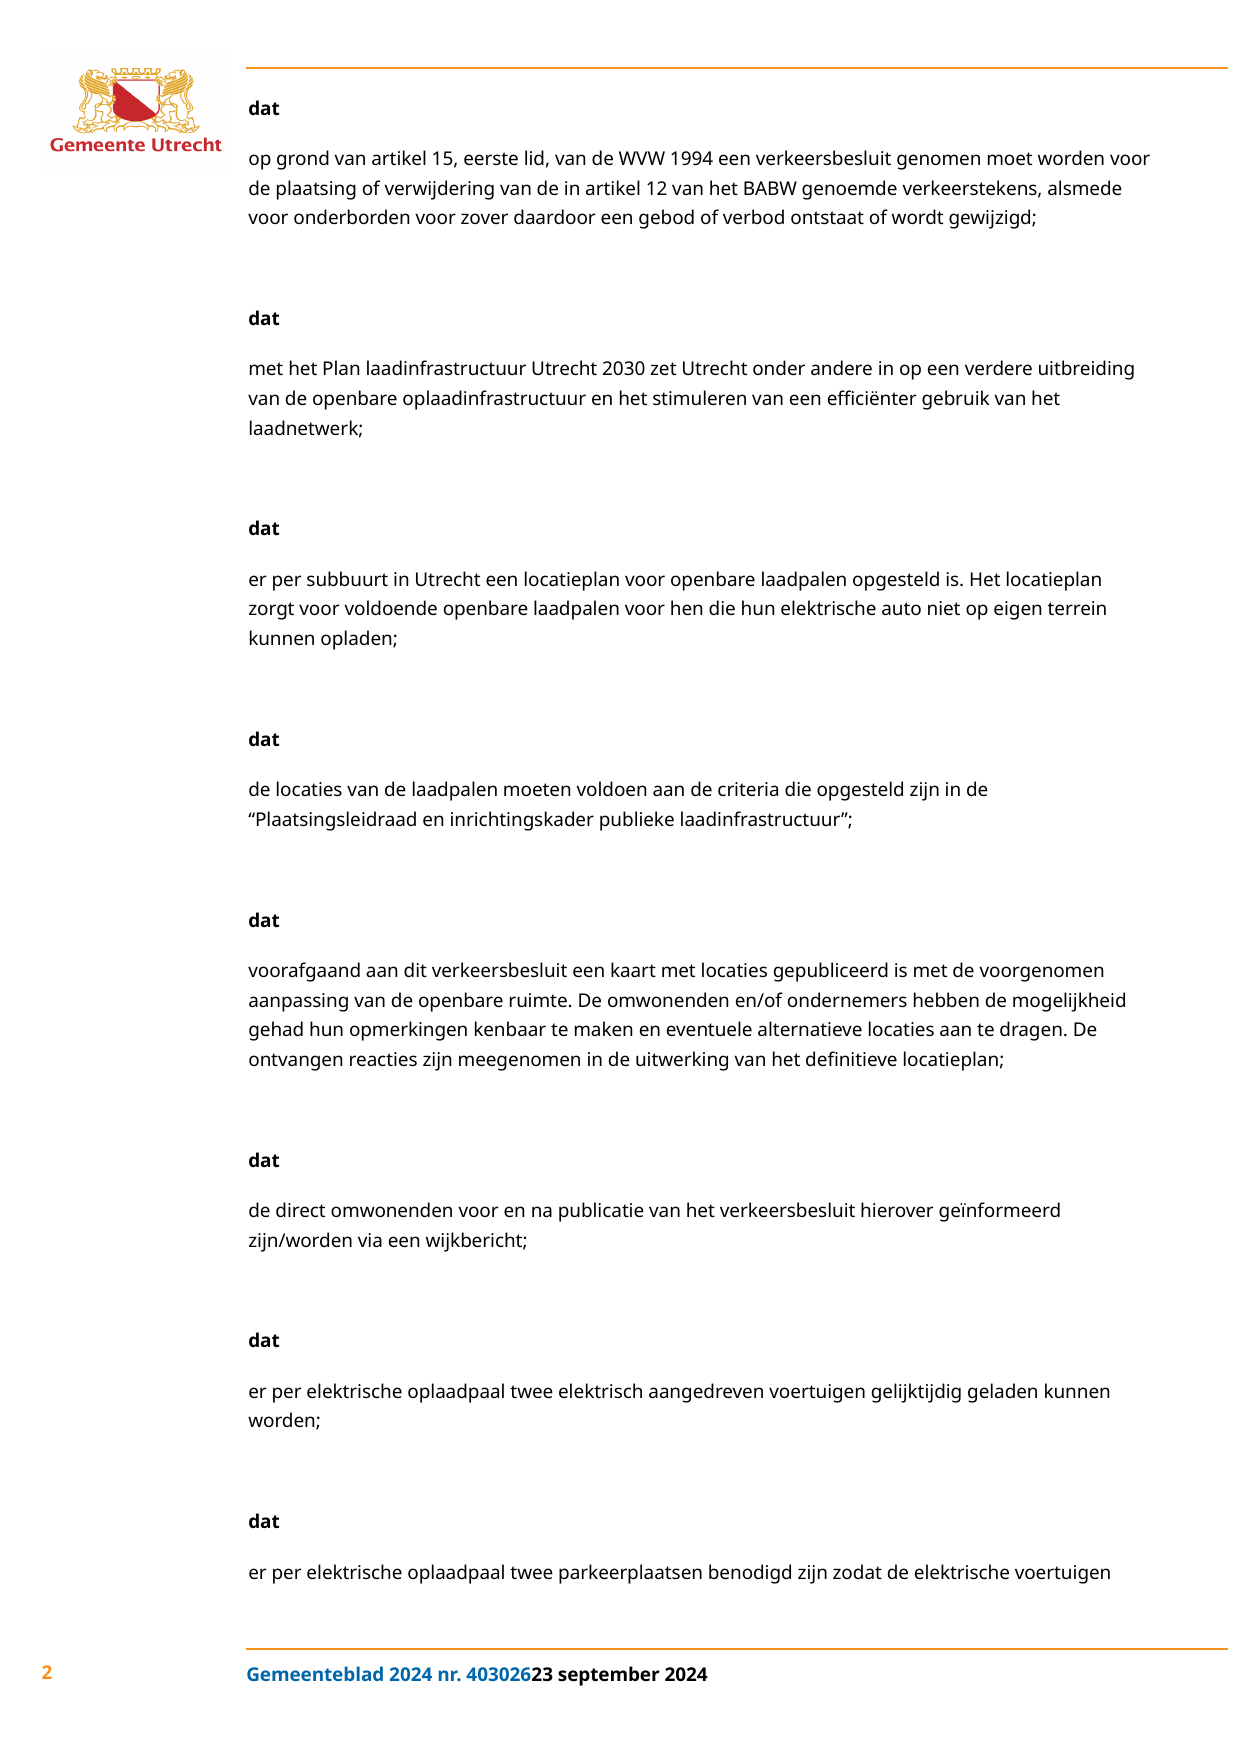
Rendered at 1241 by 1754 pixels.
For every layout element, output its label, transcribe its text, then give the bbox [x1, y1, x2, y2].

text dat [248, 1147, 1152, 1173]
text de direct omwonenden voor en na publicatie van het verkeersbesluit hierover geïnformeerd zijn/worden via een wijkbericht; [248, 1197, 1152, 1253]
text voorafgaand aan dit verkeersbesluit een kaart met locaties gepubliceerd is met de voorgenomen aanpassing van de openbare ruimte. De omwonenden en/of ondernemers hebben de mogelijkheid gehad hun opmerkingen kenbaar te maken en eventuele alternatieve locaties aan te dragen. De ontvangen reacties zijn meegenomen in de uitwerking van het definitieve locatieplan; [248, 957, 1152, 1072]
text dat [248, 726, 1152, 752]
text dat [248, 95, 1152, 121]
text met het Plan laadinfrastructuur Utrecht 2030 zet Utrecht onder andere in op een verdere uitbreiding van de openbare oplaadinfrastructuur en het stimuleren van een efficiënter gebruik van het laadnetwerk; [248, 356, 1152, 441]
text de locaties van de laadpalen moeten voldoen aan de criteria die opgesteld zijn in de “Plaatsingsleidraad en inrichtingskader publieke laadinfrastructuur”; [248, 776, 1152, 832]
text op grond van artikel 15, eerste lid, van de WVW 1994 een verkeersbesluit genomen moet worden voor de plaatsing of verwijdering van de in artikel 12 van het BABW genoemde verkeerstekens, alsmede voor onderborden voor zover daardoor een gebod of verbod ontstaat of wordt gewijzigd; [248, 145, 1152, 230]
text dat [248, 1508, 1152, 1534]
text dat [248, 907, 1152, 933]
text er per elektrische oplaadpaal twee elektrisch aangedreven voertuigen gelijktijdig geladen kunnen worden; [248, 1378, 1152, 1433]
text dat [248, 1328, 1152, 1353]
text er per subbuurt in Utrecht een locatieplan voor openbare laadpalen opgesteld is. Het locatieplan zorgt voor voldoende openbare laadpalen voor hen die hun elektrische auto niet op eigen terrein kunnen opladen; [248, 566, 1152, 651]
picture [41, 47, 231, 172]
text dat [248, 305, 1152, 331]
text er per elektrische oplaadpaal twee parkeerplaatsen benodigd zijn zodat de elektrische voertuigen [248, 1559, 1152, 1585]
text dat [248, 516, 1152, 541]
